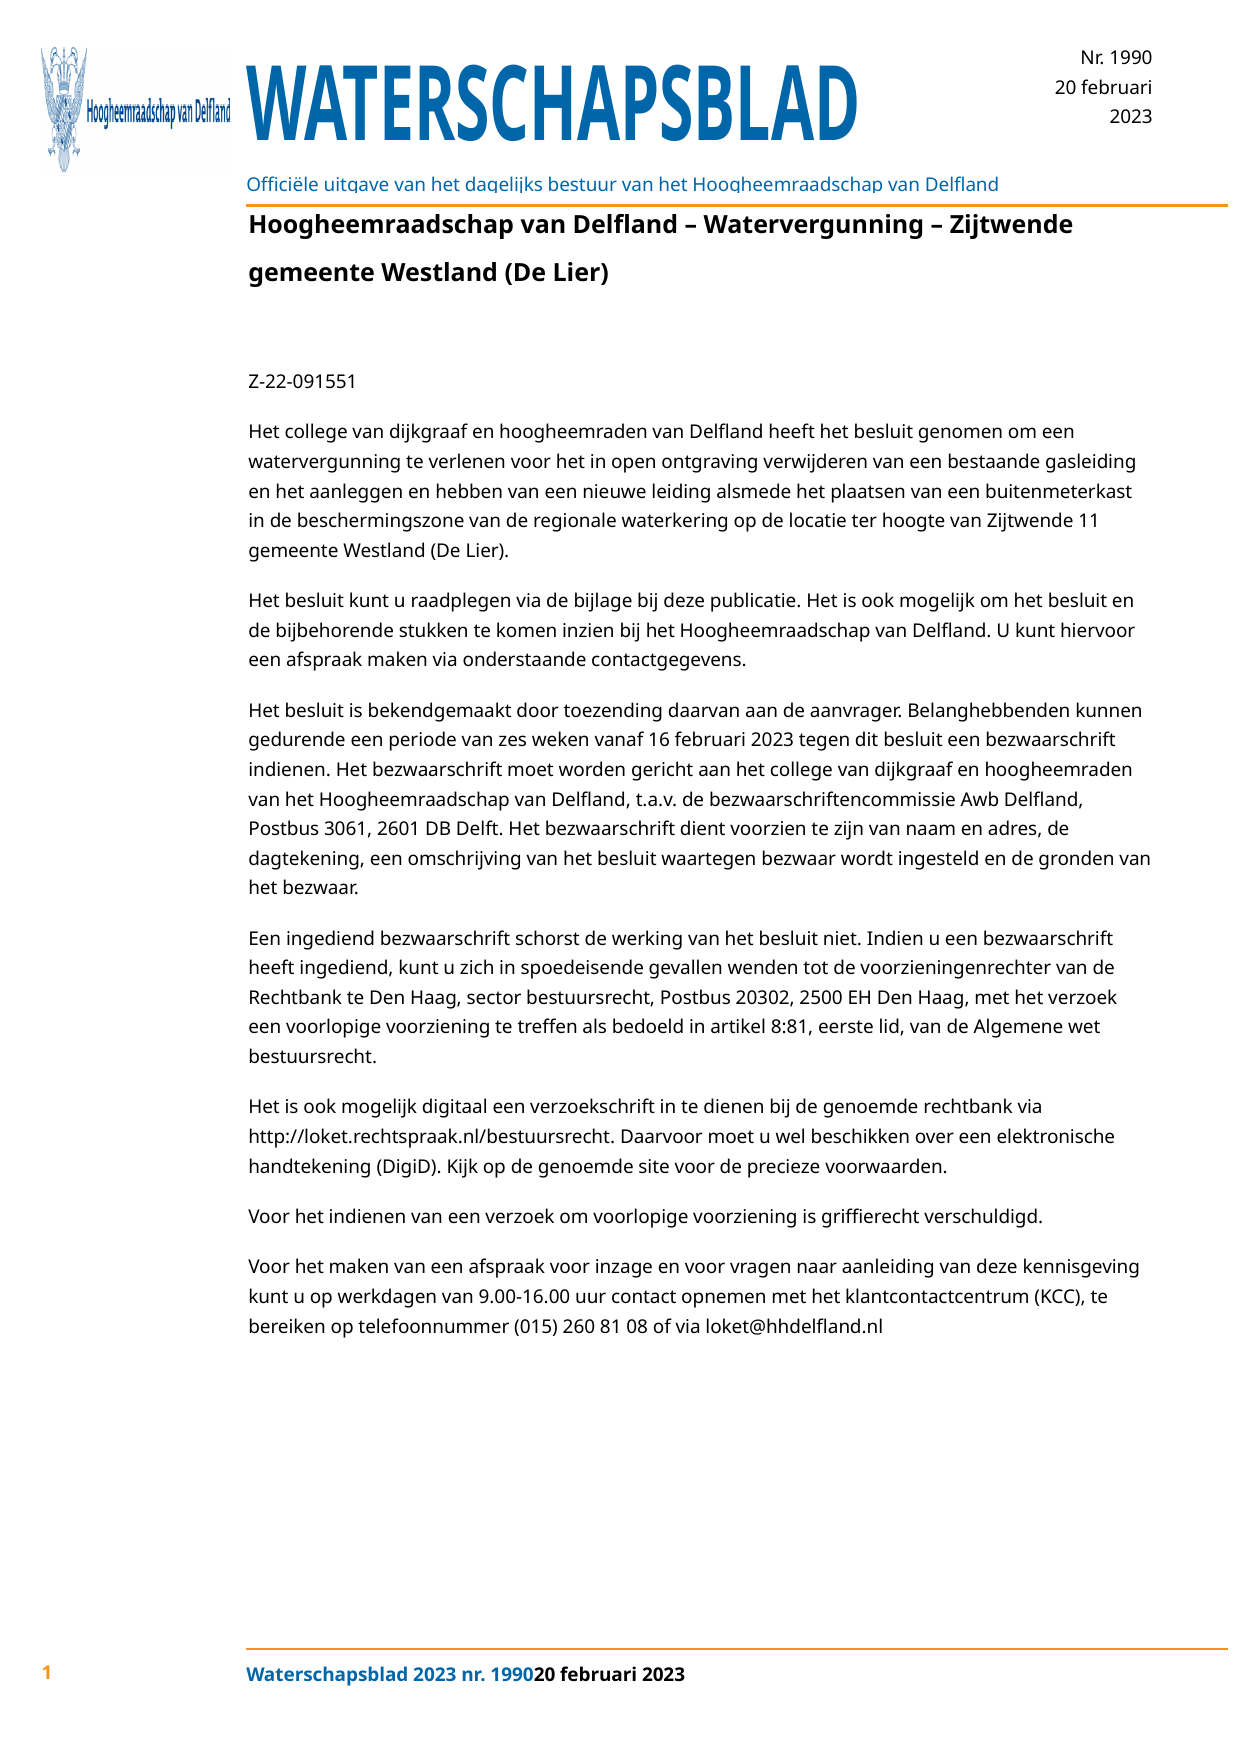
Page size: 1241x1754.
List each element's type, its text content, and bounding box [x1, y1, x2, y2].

text Het besluit is bekendgemaakt door toezending daarvan aan de aanvrager. Belanghebbenden kunnen gedurende een periode van zes weken vanaf 16 februari 2023 tegen dit besluit een bezwaarschrift indienen. Het bezwaarschrift moet worden gericht aan het college van dijkgraaf en hoogheemraden van het Hoogheemraadschap van Delfland, t.a.v. de bezwaarschriftencommissie Awb Delfland, Postbus 3061, 2601 DB Delft. Het bezwaarschrift dient voorzien te zijn van naam en adres, de dagtekening, een omschrijving van het besluit waartegen bezwaar wordt ingesteld en de gronden van het bezwaar. [248, 697, 1152, 900]
text Het college van dijkgraaf en hoogheemraden van Delfland heeft het besluit genomen om een watervergunning te verlenen voor het in open ontgraving verwijderen van een bestaande gasleiding en het aanleggen en hebben van een nieuwe leiding alsmede het plaatsen van een buitenmeterkast in de beschermingszone van de regionale waterkering op de locatie ter hoogte van Zijtwende 11 gemeente Westland (De Lier). [248, 419, 1152, 563]
picture [41, 47, 231, 172]
text Het is ook mogelijk digitaal een verzoekschrift in te dienen bij de genoemde rechtbank via http://loket.rechtspraak.nl/bestuursrecht. Daarvoor moet u wel beschikken over een elektronische handtekening (DigiD). Kijk op de genoemde site voor de precieze voorwaarden. [248, 1094, 1152, 1179]
text Z-22-091551 [248, 368, 1152, 394]
text Een ingediend bezwaarschrift schorst de werking van het besluit niet. Indien u een bezwaarschrift heeft ingediend, kunt u zich in spoedeisende gevallen wenden tot de voorzieningenrechter van de Rechtbank te Den Haag, sector bestuursrecht, Postbus 20302, 2500 EH Den Haag, met het verzoek een voorlopige voorziening te treffen als bedoeld in artikel 8:81, eerste lid, van de Algemene wet bestuursrecht. [248, 925, 1152, 1069]
text Voor het maken van een afspraak voor inzage en voor vragen naar aanleiding van deze kennisgeving kunt u op werkdagen van 9.00-16.00 uur contact opnemen met het klantcontactcentrum (KCC), te bereiken op telefoonnummer (015) 260 81 08 of via loket@hhdelfland.nl [248, 1254, 1152, 1339]
text Het besluit kunt u raadplegen via de bijlage bij deze publicatie. Het is ook mogelijk om het besluit en de bijbehorende stukken te komen inzien bij het Hoogheemraadschap van Delfland. U kunt hiervoor een afspraak maken via onderstaande contactgegevens. [248, 587, 1152, 672]
text Hoogheemraadschap van Delfland – Watervergunning – Zijtwende gemeente Westland (De Lier) [248, 207, 1152, 288]
text Voor het indienen van een verzoek om voorlopige voorziening is griffierecht verschuldigd. [248, 1203, 1152, 1229]
